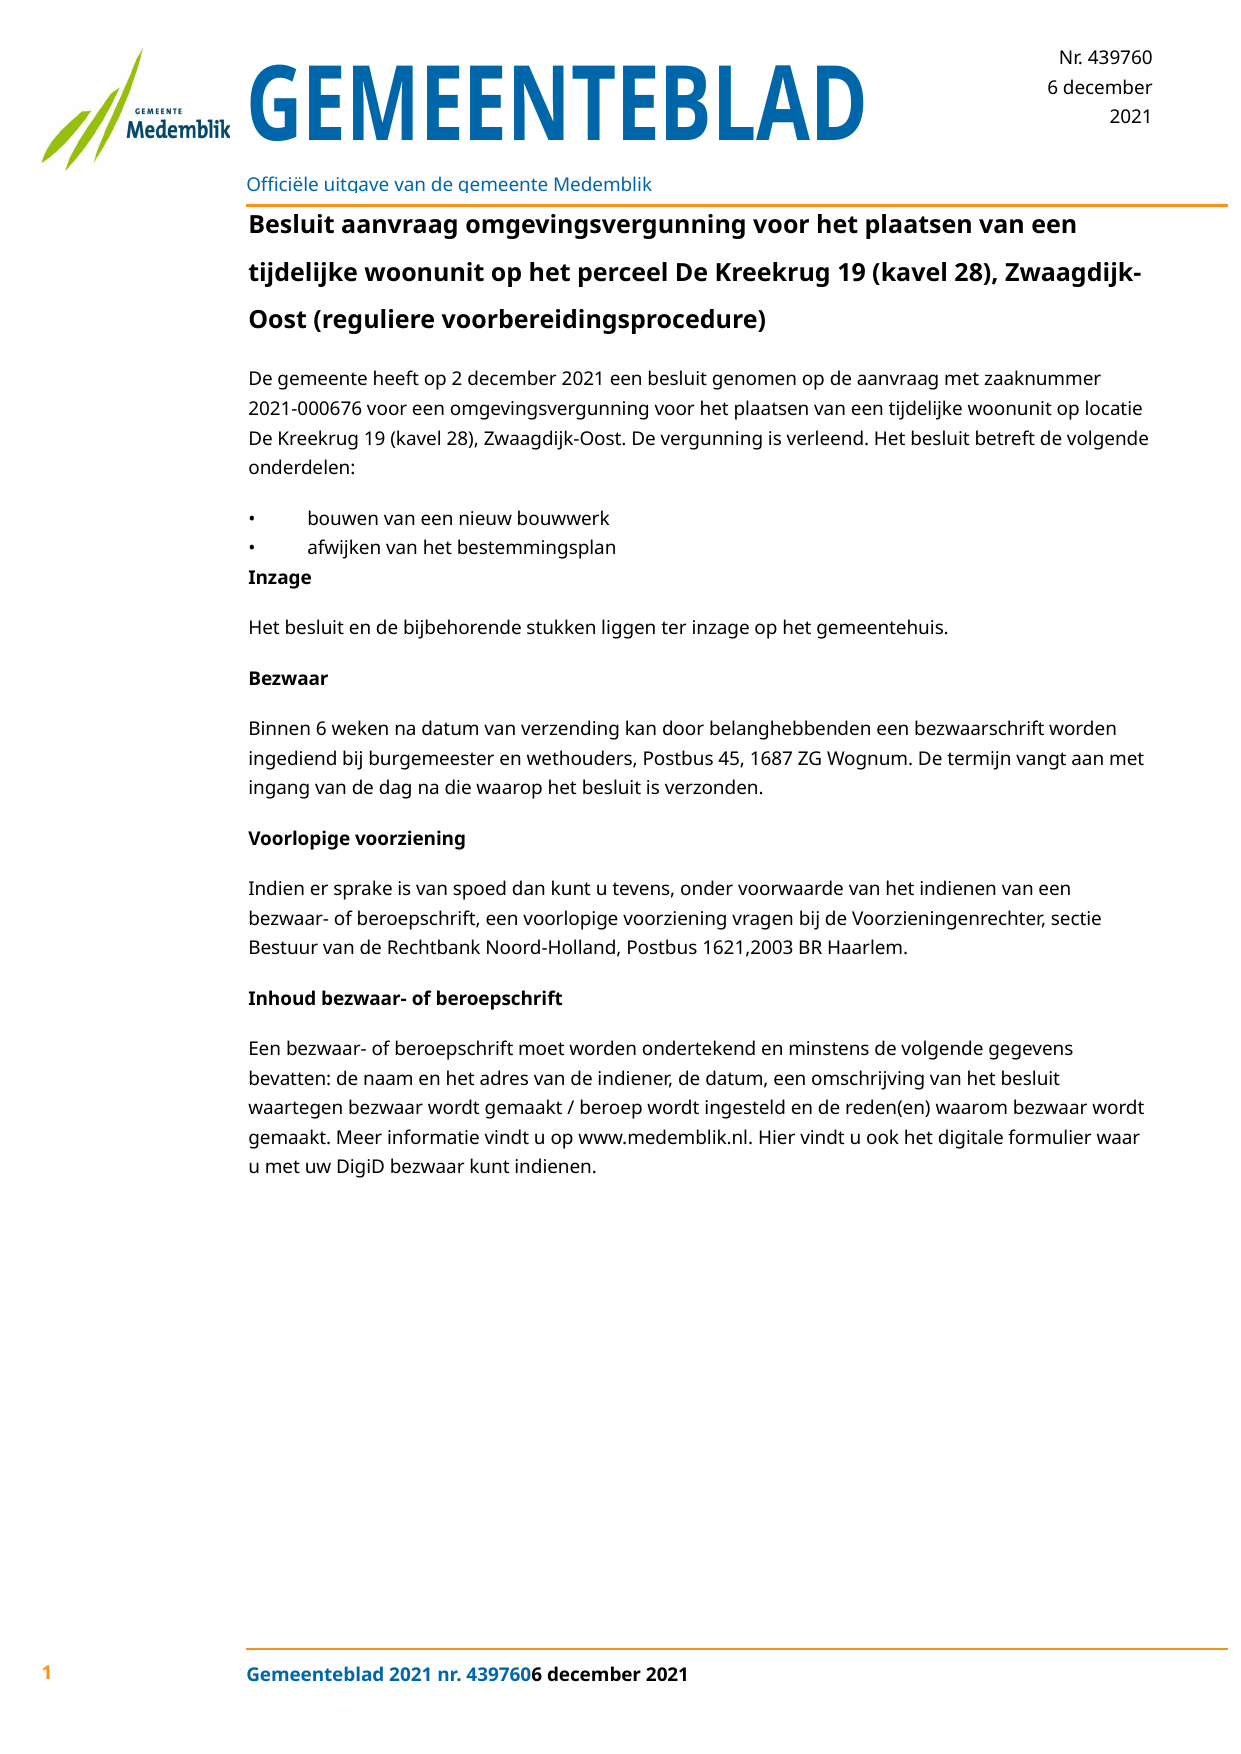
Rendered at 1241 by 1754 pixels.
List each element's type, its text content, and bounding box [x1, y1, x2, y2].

text De gemeente heeft op 2 december 2021 een besluit genomen op de aanvraag met zaaknummer 2021-000676 voor een omgevingsvergunning voor het plaatsen van een tijdelijke woonunit op locatie De Kreekrug 19 (kavel 28), Zwaagdijk-Oost. De vergunning is verleend. Het besluit betreft de volgende onderdelen: [248, 366, 1152, 480]
text Voorlopige voorziening [248, 825, 1152, 850]
list afwijken van het bestemmingsplan [248, 534, 1152, 560]
list bouwen van een nieuw bouwwerk [248, 505, 1152, 530]
text Een bezwaar- of beroepschrift moet worden ondertekend en minstens de volgende gegevens bevatten: de naam en het adres van de indiener, de datum, een omschrijving van het besluit waartegen bezwaar wordt gemaakt / beroep wordt ingesteld en de reden(en) waarom bezwaar wordt gemaakt. Meer informatie vindt u op www.medemblik.nl. Hier vindt u ook het digitale formulier waar u met uw DigiD bezwaar kunt indienen. [248, 1035, 1152, 1179]
text Indien er sprake is van spoed dan kunt u tevens, onder voorwaarde van het indienen van een bezwaar- of beroepschrift, een voorlopige voorziening vragen bij de Voorzieningenrechter, sectie Bestuur van de Rechtbank Noord-Holland, Postbus 1621,2003 BR Haarlem. [248, 875, 1152, 960]
picture [41, 47, 231, 172]
text Binnen 6 weken na datum van verzending kan door belanghebbenden een bezwaarschrift worden ingediend bij burgemeester en wethouders, Postbus 45, 1687 ZG Wognum. De termijn vangt aan met ingang van de dag na die waarop het besluit is verzonden. [248, 715, 1152, 800]
text Inzage [248, 564, 1152, 589]
text Bezwaar [248, 665, 1152, 690]
text Het besluit en de bijbehorende stukken liggen ter inzage op het gemeentehuis. [248, 614, 1152, 640]
text Besluit aanvraag omgevingsvergunning voor het plaatsen van een tijdelijke woonunit op het perceel De Kreekrug 19 (kavel 28), Zwaagdijk-Oost (reguliere voorbereidingsprocedure) [248, 207, 1152, 336]
text Inhoud bezwaar- of beroepschrift [248, 985, 1152, 1010]
